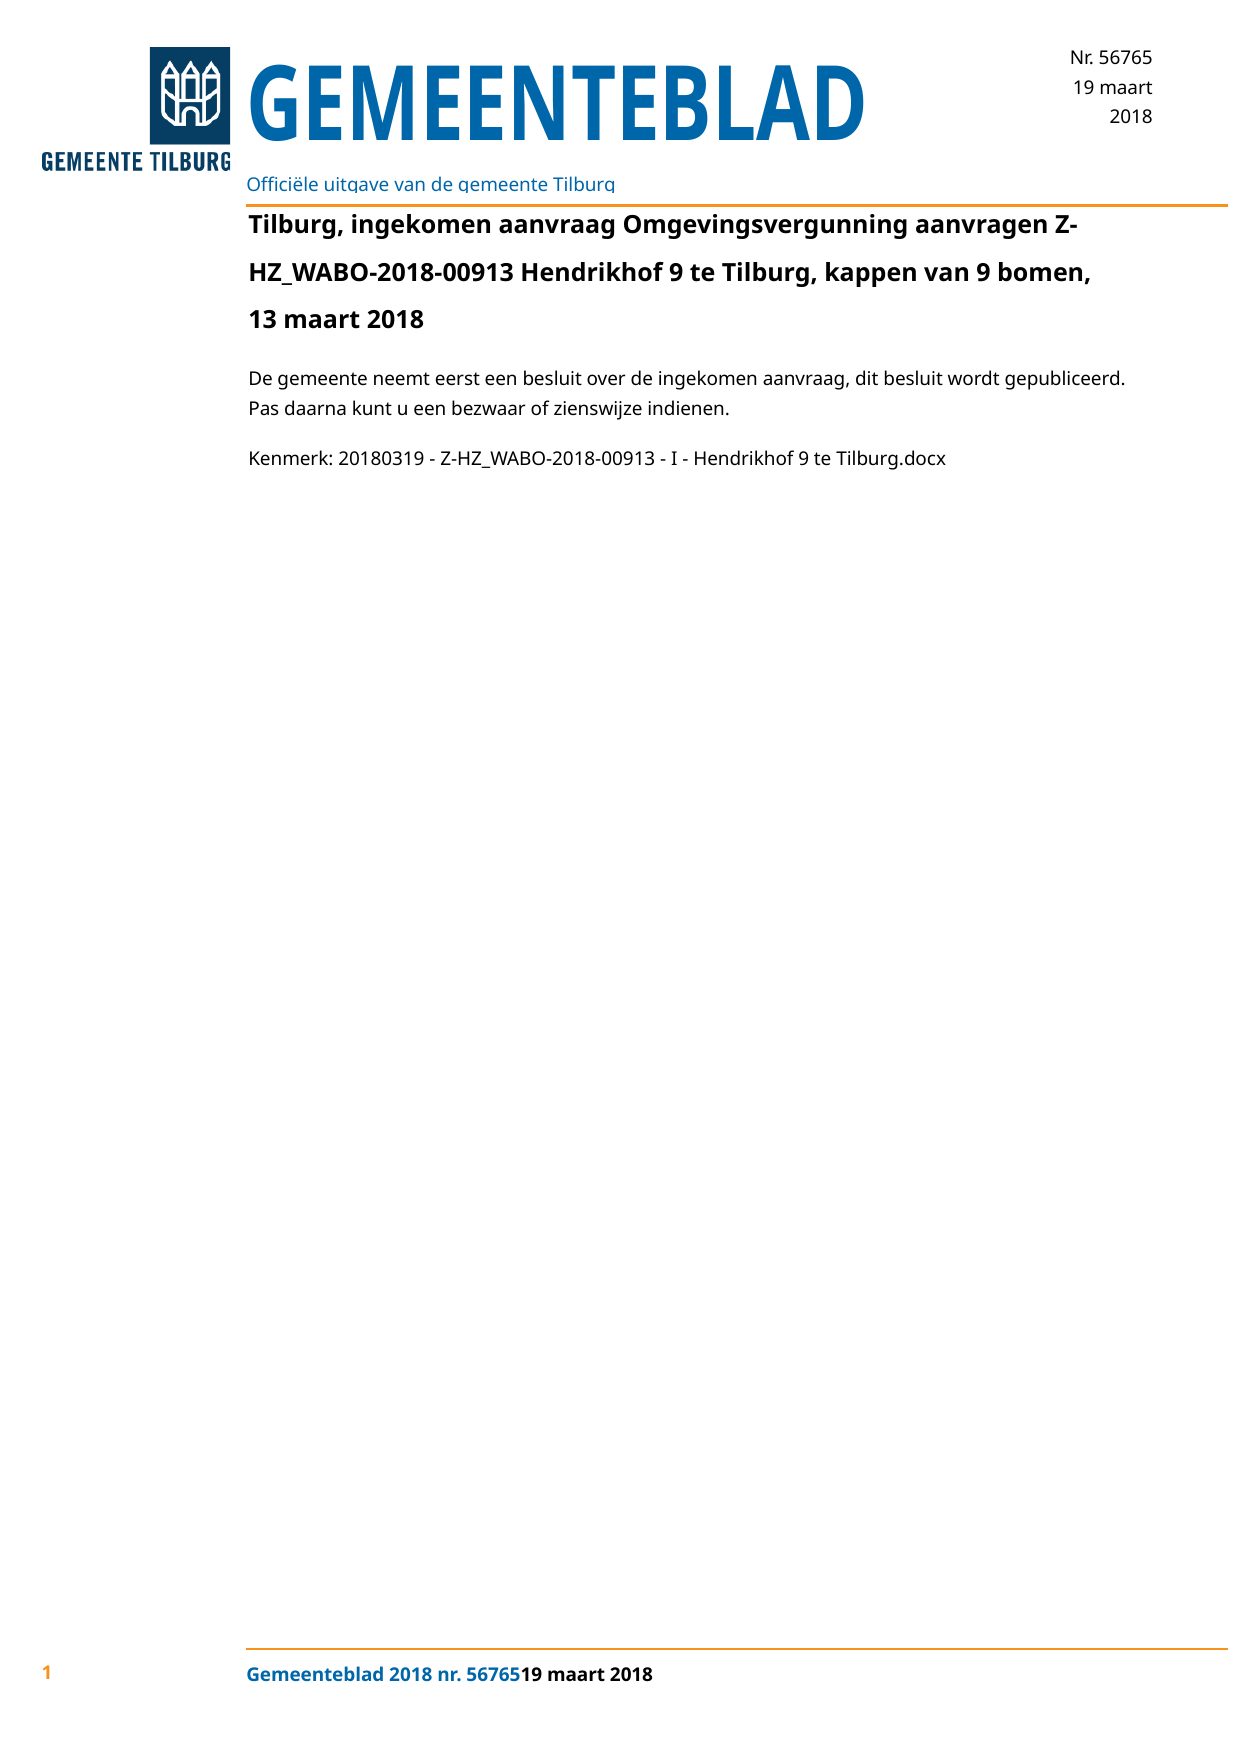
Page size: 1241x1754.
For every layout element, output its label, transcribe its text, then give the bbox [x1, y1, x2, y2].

picture [41, 47, 231, 172]
text De gemeente neemt eerst een besluit over de ingekomen aanvraag, dit besluit wordt gepubliceerd. Pas daarna kunt u een bezwaar of zienswijze indienen. [248, 366, 1152, 421]
text Kenmerk: 20180319 - Z-HZ_WABO-2018-00913 - I - Hendrikhof 9 te Tilburg.docx [248, 446, 1152, 471]
text Tilburg, ingekomen aanvraag Omgevingsvergunning aanvragen Z-HZ_WABO-2018-00913 Hendrikhof 9 te Tilburg, kappen van 9 bomen, 13 maart 2018 [248, 207, 1152, 336]
